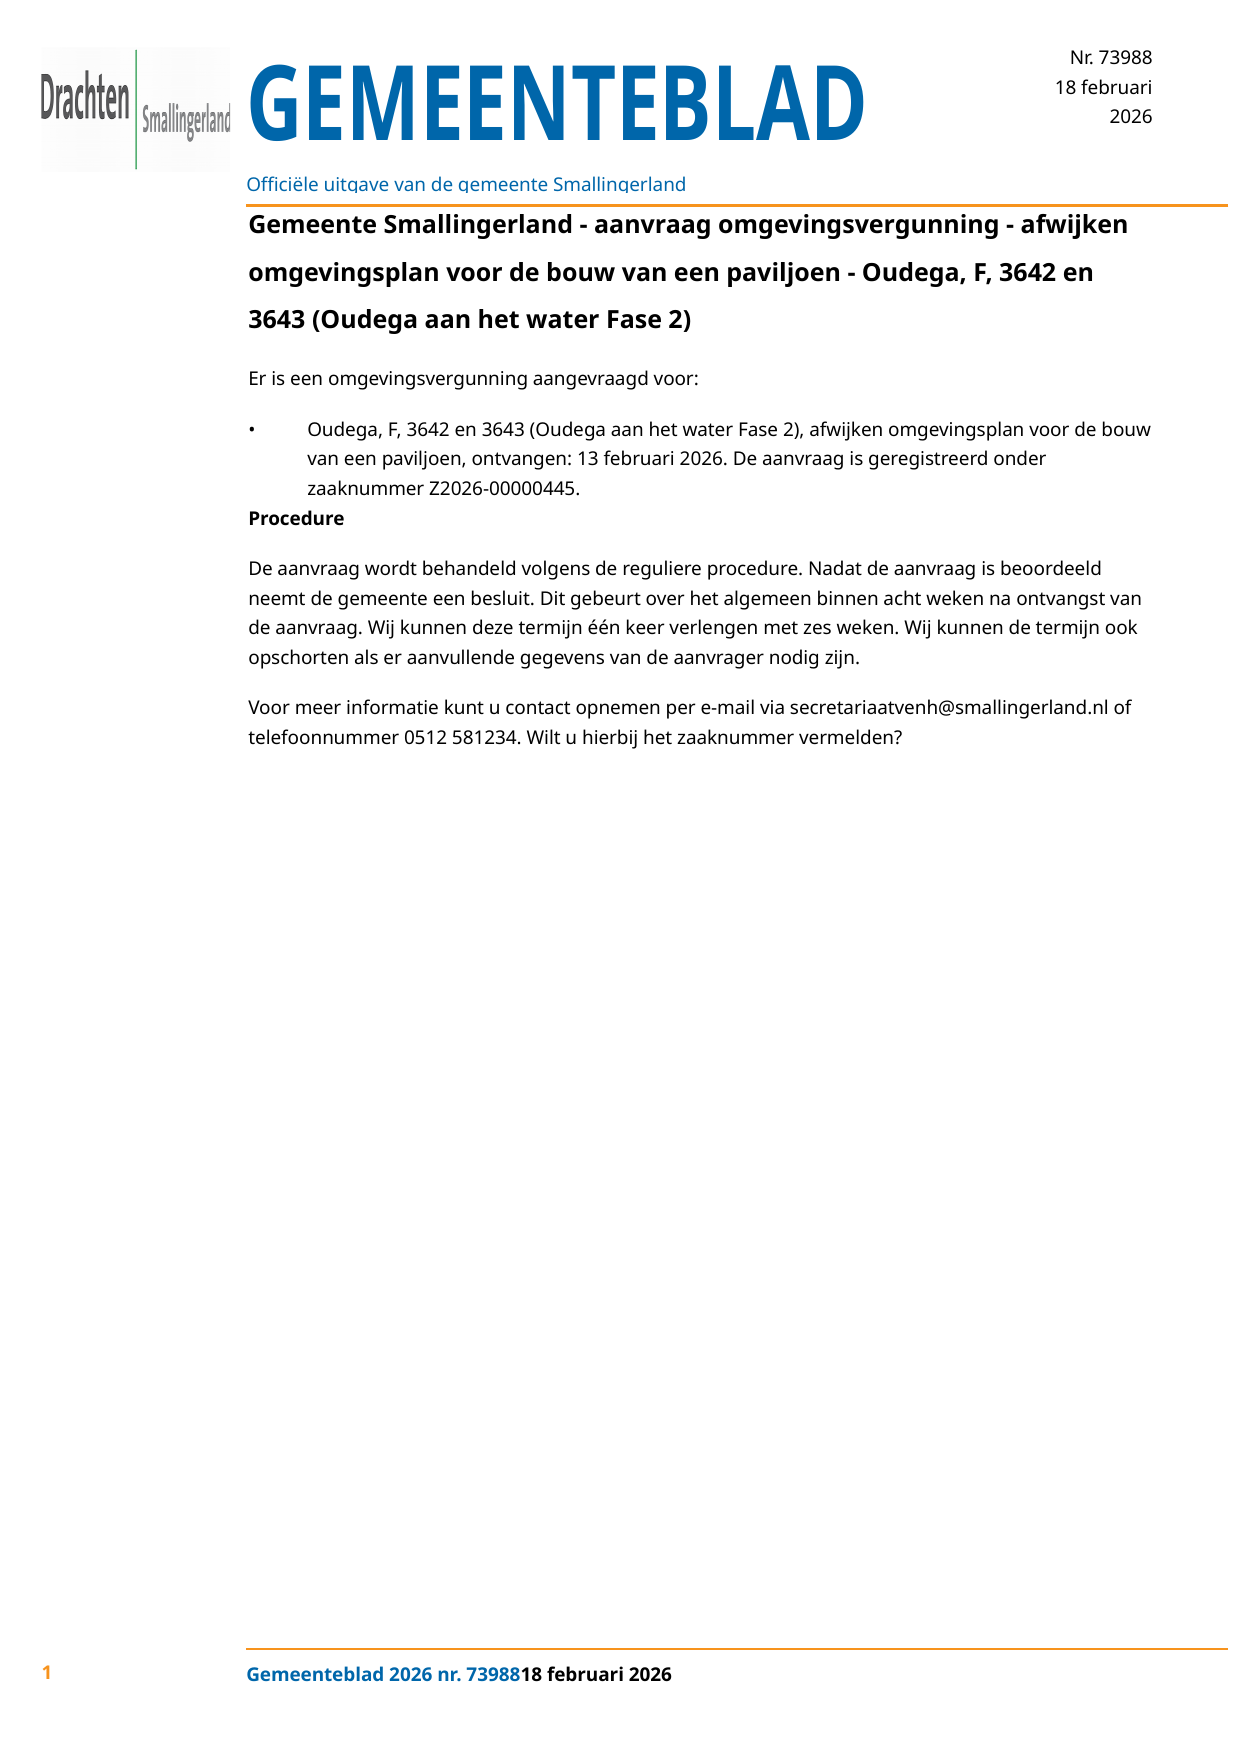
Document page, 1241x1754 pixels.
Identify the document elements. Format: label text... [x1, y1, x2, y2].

list Oudega, F, 3642 en 3643 (Oudega aan het water Fase 2), afwijken omgevingsplan voor de bouw van een paviljoen, ontvangen: 13 februari 2026. De aanvraag is geregistreerd onder zaaknummer Z2026-00000445. [248, 416, 1152, 501]
text De aanvraag wordt behandeld volgens de reguliere procedure. Nadat de aanvraag is beoordeeld neemt de gemeente een besluit. Dit gebeurt over het algemeen binnen acht weken na ontvangst van de aanvraag. Wij kunnen deze termijn één keer verlengen met zes weken. Wij kunnen de termijn ook opschorten als er aanvullende gegevens van de aanvrager nodig zijn. [248, 555, 1152, 669]
text Procedure [248, 505, 1152, 530]
text Voor meer informatie kunt u contact opnemen per e-mail via secretariaatvenh@smallingerland.nl of telefoonnummer 0512 581234. Wilt u hierbij het zaaknummer vermelden? [248, 694, 1152, 749]
text Er is een omgevingsvergunning aangevraagd voor: [248, 366, 1152, 391]
text Gemeente Smallingerland - aanvraag omgevingsvergunning - afwijken omgevingsplan voor de bouw van een paviljoen - Oudega, F, 3642 en 3643 (Oudega aan het water Fase 2) [248, 207, 1152, 336]
picture [41, 47, 231, 172]
